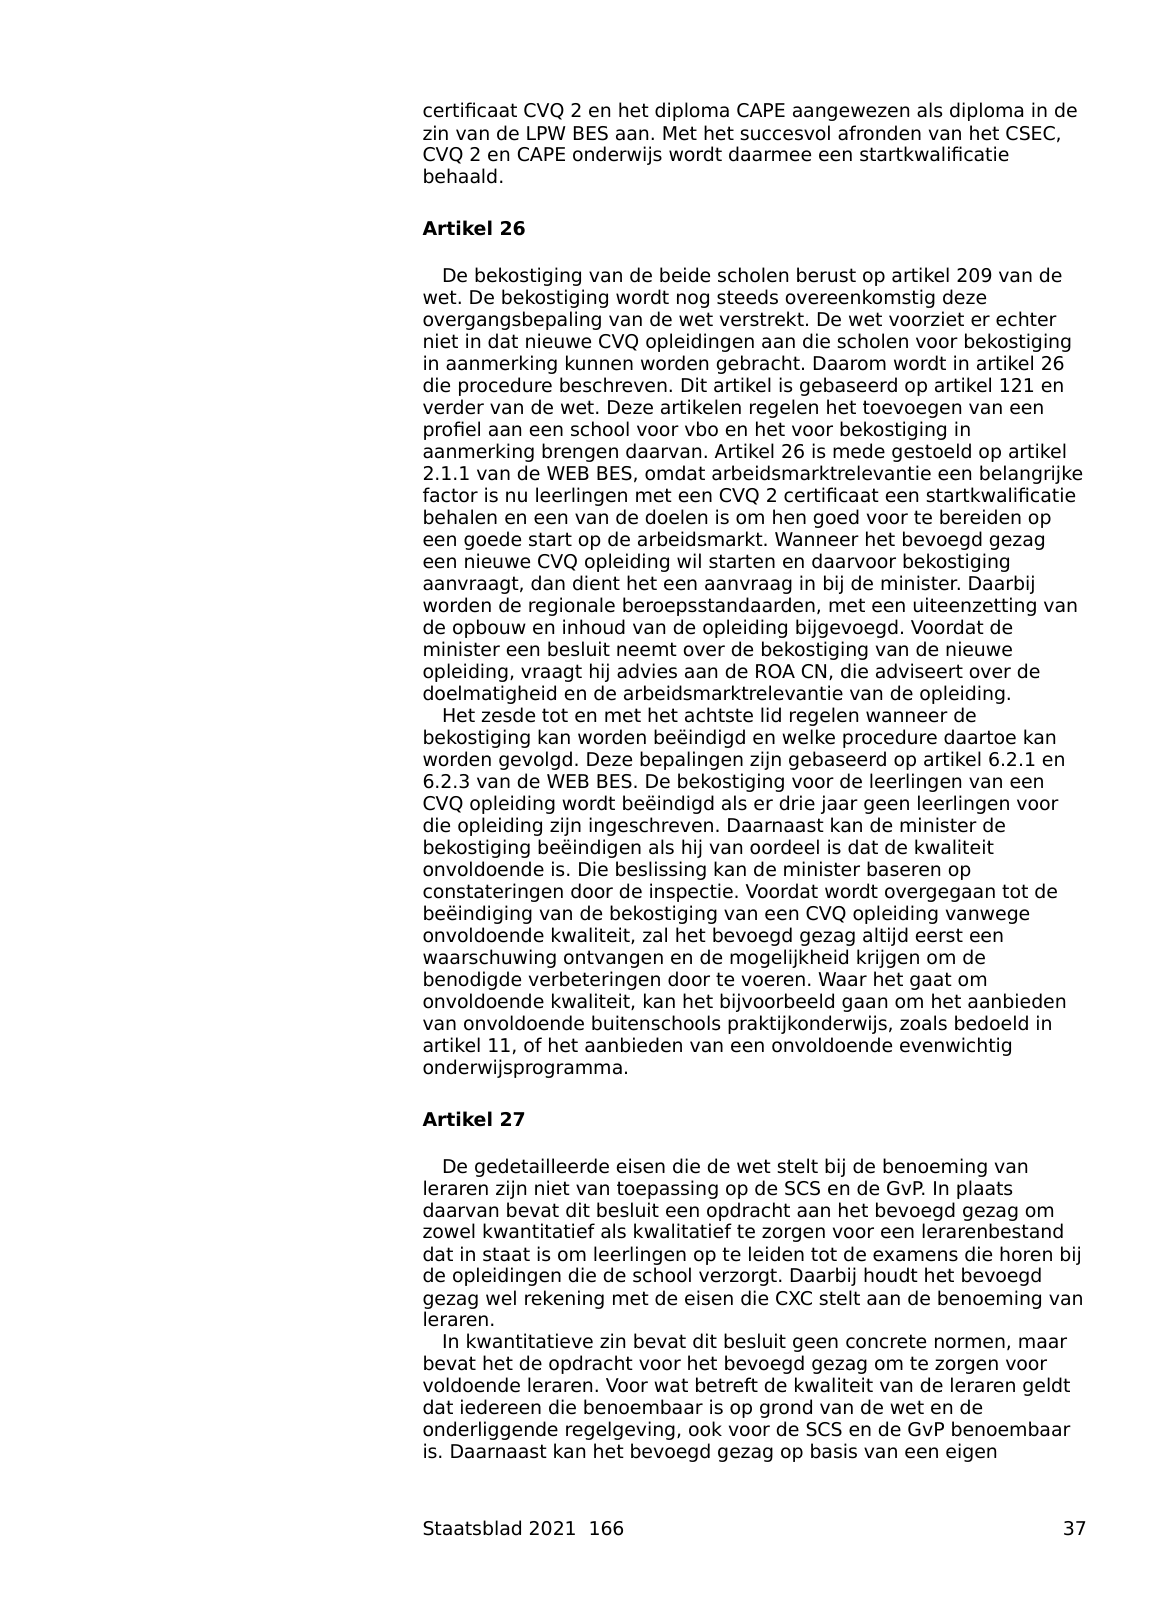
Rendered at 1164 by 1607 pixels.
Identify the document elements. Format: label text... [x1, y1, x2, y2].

text De bekostiging van de beide scholen berust op artikel 209 van de wet. De bekostiging wordt nog steeds overeenkomstig deze overgangsbepaling van de wet verstrekt. De wet voorziet er echter niet in dat nieuwe CVQ opleidingen aan die scholen voor bekostiging in aanmerking kunnen worden gebracht. Daarom wordt in artikel 26 die procedure beschreven. Dit artikel is gebaseerd op artikel 121 en verder van de wet. Deze artikelen regelen het toevoegen van een profiel aan een school voor vbo en het voor bekostiging in aanmerking brengen daarvan. Artikel 26 is mede gestoeld op artikel 2.1.1 van de WEB BES, omdat arbeidsmarktrelevantie een belangrijke factor is nu leerlingen met een CVQ 2 certificaat een startkwalificatie behalen en een van de doelen is om hen goed voor te bereiden op een goede start op de arbeidsmarkt. Wanneer het bevoegd gezag een nieuwe CVQ opleiding wil starten en daarvoor bekostiging aanvraagt, dan dient het een aanvraag in bij de minister. Daarbij worden de regionale beroepsstandaarden, met een uiteenzetting van de opbouw en inhoud van de opleiding bijgevoegd. Voordat de minister een besluit neemt over de bekostiging van de nieuwe opleiding, vraagt hij advies aan de ROA CN, die adviseert over de doelmatigheid en de arbeidsmarktrelevantie van de opleiding. [422, 265, 1087, 705]
subtitle Artikel 27 [422, 1108, 1087, 1131]
subtitle Artikel 26 [422, 218, 1087, 240]
text In kwantitatieve zin bevat dit besluit geen concrete normen, maar bevat het de opdracht voor het bevoegd gezag om te zorgen voor voldoende leraren. Voor wat betreft de kwaliteit van de leraren geldt dat iedereen die benoembaar is op grond van de wet en de onderliggende regelgeving, ook voor de SCS en de GvP benoembaar is. Daarnaast kan het bevoegd gezag op basis van een eigen [422, 1331, 1087, 1463]
text certificaat CVQ 2 en het diploma CAPE aangewezen als diploma in de zin van de LPW BES aan. Met het succesvol afronden van het CSEC, CVQ 2 en CAPE onderwijs wordt daarmee een startkwalificatie behaald. [422, 100, 1087, 188]
text Het zesde tot en met het achtste lid regelen wanneer de bekostiging kan worden beëindigd en welke procedure daartoe kan worden gevolgd. Deze bepalingen zijn gebaseerd op artikel 6.2.1 en 6.2.3 van de WEB BES. De bekostiging voor de leerlingen van een CVQ opleiding wordt beëindigd als er drie jaar geen leerlingen voor die opleiding zijn ingeschreven. Daarnaast kan de minister de bekostiging beëindigen als hij van oordeel is dat de kwaliteit onvoldoende is. Die beslissing kan de minister baseren op constateringen door de inspectie. Voordat wordt overgegaan tot de beëindiging van de bekostiging van een CVQ opleiding vanwege onvoldoende kwaliteit, zal het bevoegd gezag altijd eerst een waarschuwing ontvangen en de mogelijkheid krijgen om de benodigde verbeteringen door te voeren. Waar het gaat om onvoldoende kwaliteit, kan het bijvoorbeeld gaan om het aanbieden van onvoldoende buitenschools praktijkonderwijs, zoals bedoeld in artikel 11, of het aanbieden van een onvoldoende evenwichtig onderwijsprogramma. [422, 705, 1087, 1078]
text De gedetailleerde eisen die de wet stelt bij de benoeming van leraren zijn niet van toepassing op de SCS en de GvP. In plaats daarvan bevat dit besluit een opdracht aan het bevoegd gezag om zowel kwantitatief als kwalitatief te zorgen voor een lerarenbestand dat in staat is om leerlingen op te leiden tot de examens die horen bij de opleidingen die de school verzorgt. Daarbij houdt het bevoegd gezag wel rekening met de eisen die CXC stelt aan de benoeming van leraren. [422, 1156, 1087, 1331]
